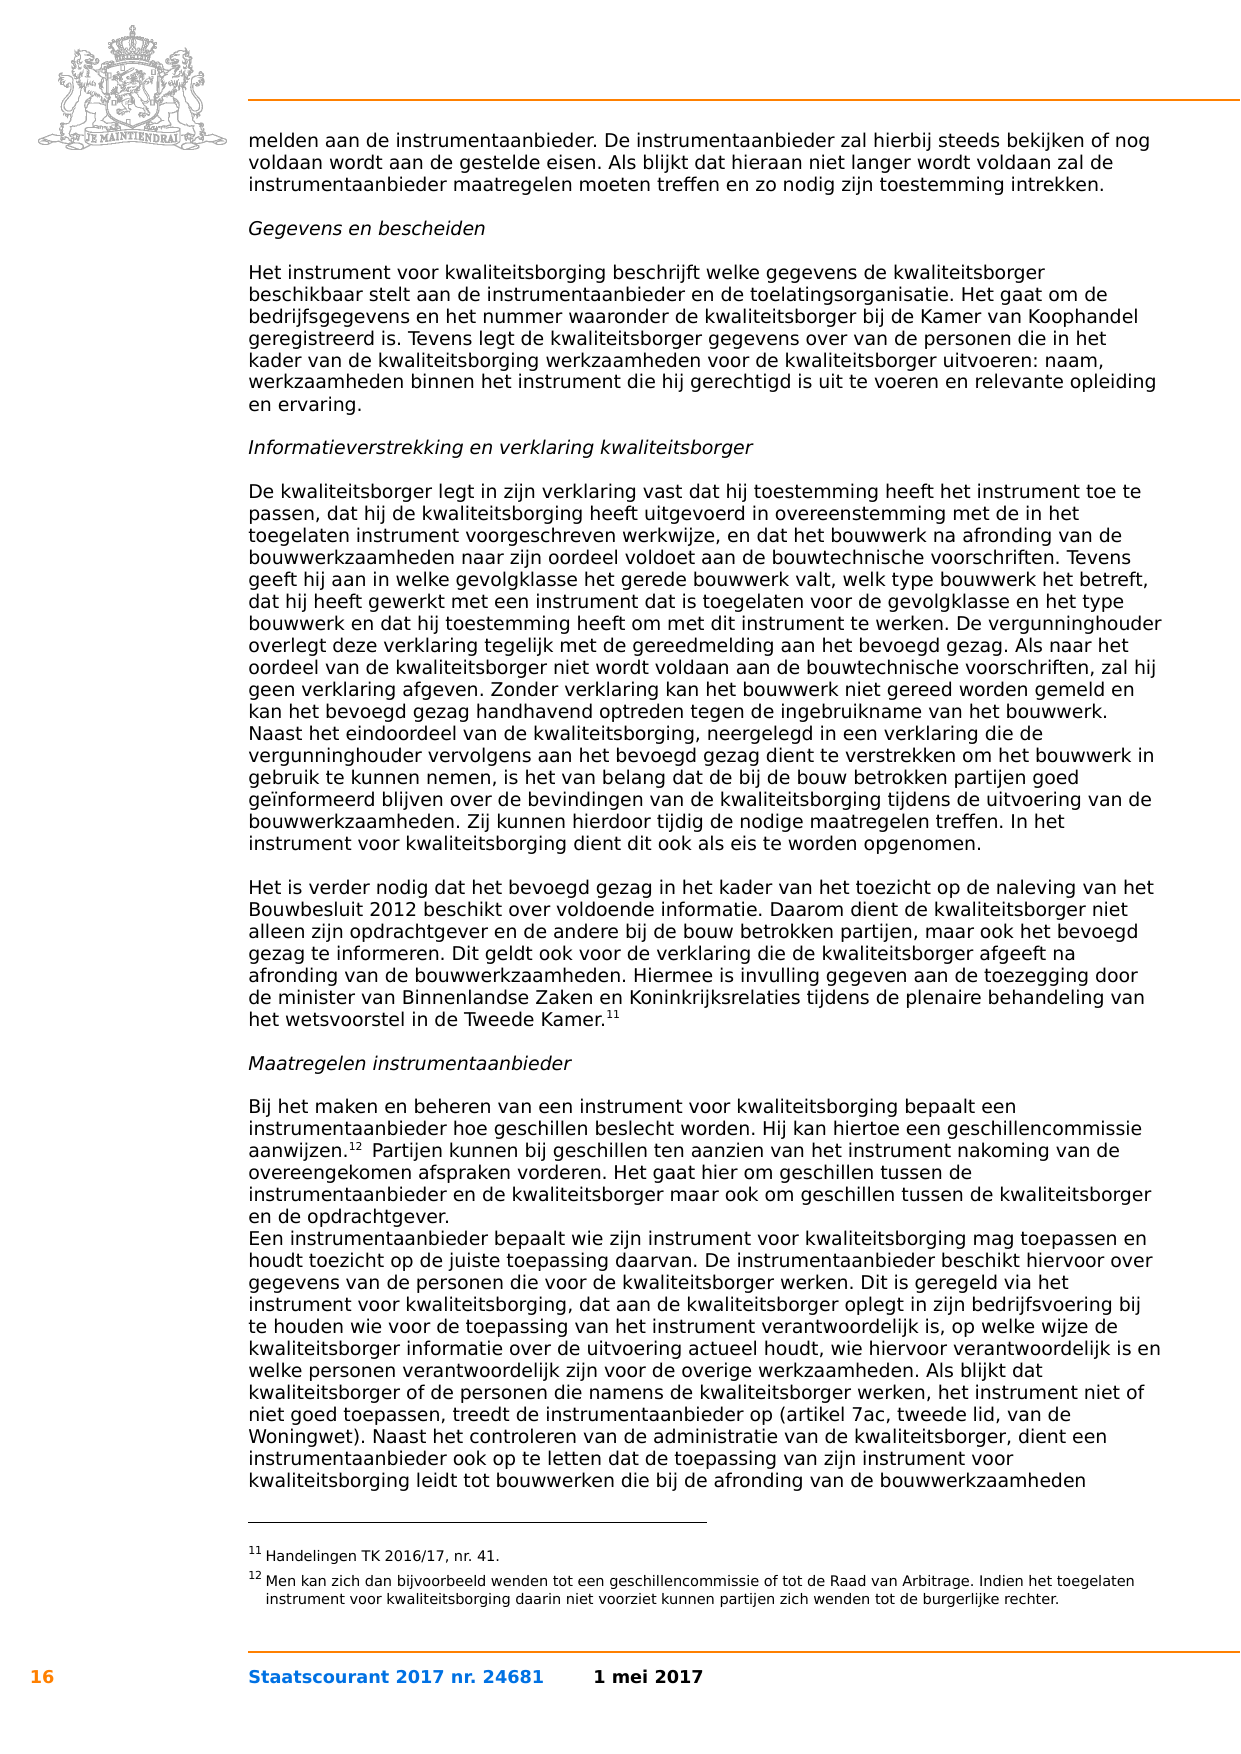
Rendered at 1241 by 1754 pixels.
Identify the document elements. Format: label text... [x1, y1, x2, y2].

subtitle Maatregelen instrumentaanbieder [248, 1052, 1163, 1074]
text Bij het maken en beheren van een instrument voor kwaliteitsborging bepaalt een instrumentaanbieder hoe geschillen beslecht worden. Hij kan hiertoe een geschillencommissie aanwijzen. Partijen kunnen bij geschillen ten aanzien van het instrument nakoming van de overeengekomen afspraken vorderen. Het gaat hier om geschillen tussen de instrumentaanbieder en de kwaliteitsborger maar ook om geschillen tussen de kwaliteitsborger en de opdrachtgever. [248, 1096, 1163, 1228]
text Handelingen TK 2016/17, nr. 41. [248, 1544, 1163, 1566]
text melden aan de instrumentaanbieder. De instrumentaanbieder zal hierbij steeds bekijken of nog voldaan wordt aan de gestelde eisen. Als blijkt dat hieraan niet langer wordt voldaan zal de instrumentaanbieder maatregelen moeten treffen en zo nodig zijn toestemming intrekken. [248, 130, 1163, 196]
text Het is verder nodig dat het bevoegd gezag in het kader van het toezicht op de naleving van het Bouwbesluit 2012 beschikt over voldoende informatie. Daarom dient de kwaliteitsborger niet alleen zijn opdrachtgever en de andere bij de bouw betrokken partijen, maar ook het bevoegd gezag te informeren. Dit geldt ook voor de verklaring die de kwaliteitsborger afgeeft na afronding van de bouwwerkzaamheden. Hiermee is invulling gegeven aan de toezegging door de minister van Binnenlandse Zaken en Koninkrijksrelaties tijdens de plenaire behandeling van het wetsvoorstel in de Tweede Kamer. [248, 877, 1163, 1031]
text Men kan zich dan bijvoorbeeld wenden tot een geschillencommissie of tot de Raad van Arbitrage. Indien het toegelaten instrument voor kwaliteitsborging daarin niet voorziet kunnen partijen zich wenden tot de burgerlijke rechter. [248, 1569, 1163, 1608]
text Een instrumentaanbieder bepaalt wie zijn instrument voor kwaliteitsborging mag toepassen en houdt toezicht op de juiste toepassing daarvan. De instrumentaanbieder beschikt hiervoor over gegevens van de personen die voor de kwaliteitsborger werken. Dit is geregeld via het instrument voor kwaliteitsborging, dat aan de kwaliteitsborger oplegt in zijn bedrijfsvoering bij te houden wie voor de toepassing van het instrument verantwoordelijk is, op welke wijze de kwaliteitsborger informatie over de uitvoering actueel houdt, wie hiervoor verantwoordelijk is en welke personen verantwoordelijk zijn voor de overige werkzaamheden. Als blijkt dat kwaliteitsborger of de personen die namens de kwaliteitsborger werken, het instrument niet of niet goed toepassen, treedt de instrumentaanbieder op (artikel 7ac, tweede lid, van de Woningwet). Naast het controleren van de administratie van de kwaliteitsborger, dient een instrumentaanbieder ook op te letten dat de toepassing van zijn instrument voor kwaliteitsborging leidt tot bouwwerken die bij de afronding van de bouwwerkzaamheden [248, 1228, 1163, 1492]
subtitle Informatieverstrekking en verklaring kwaliteitsborger [248, 437, 1163, 459]
text Het instrument voor kwaliteitsborging beschrijft welke gegevens de kwaliteitsborger beschikbaar stelt aan de instrumentaanbieder en de toelatingsorganisatie. Het gaat om de bedrijfsgegevens en het nummer waaronder de kwaliteitsborger bij de Kamer van Koophandel geregistreerd is. Tevens legt de kwaliteitsborger gegevens over van de personen die in het kader van de kwaliteitsborging werkzaamheden voor de kwaliteitsborger uitvoeren: naam, werkzaamheden binnen het instrument die hij gerechtigd is uit te voeren en relevante opleiding en ervaring. [248, 262, 1163, 415]
text De kwaliteitsborger legt in zijn verklaring vast dat hij toestemming heeft het instrument toe te passen, dat hij de kwaliteitsborging heeft uitgevoerd in overeenstemming met de in het toegelaten instrument voorgeschreven werkwijze, en dat het bouwwerk na afronding van de bouwwerkzaamheden naar zijn oordeel voldoet aan de bouwtechnische voorschriften. Tevens geeft hij aan in welke gevolgklasse het gerede bouwwerk valt, welk type bouwwerk het betreft, dat hij heeft gewerkt met een instrument dat is toegelaten voor de gevolgklasse en het type bouwwerk en dat hij toestemming heeft om met dit instrument te werken. De vergunninghouder overlegt deze verklaring tegelijk met de gereedmelding aan het bevoegd gezag. Als naar het oordeel van de kwaliteitsborger niet wordt voldaan aan de bouwtechnische voorschriften, zal hij geen verklaring afgeven. Zonder verklaring kan het bouwwerk niet gereed worden gemeld en kan het bevoegd gezag handhavend optreden tegen de ingebruikname van het bouwwerk. Naast het eindoordeel van de kwaliteitsborging, neergelegd in een verklaring die de vergunninghouder vervolgens aan het bevoegd gezag dient te verstrekken om het bouwwerk in gebruik te kunnen nemen, is het van belang dat de bij de bouw betrokken partijen goed geïnformeerd blijven over de bevindingen van de kwaliteitsborging tijdens de uitvoering van de bouwwerkzaamheden. Zij kunnen hierdoor tijdig de nodige maatregelen treffen. In het instrument voor kwaliteitsborging dient dit ook als eis te worden opgenomen. [248, 481, 1163, 855]
subtitle Gegevens en bescheiden [248, 218, 1163, 240]
picture [38, 25, 227, 150]
